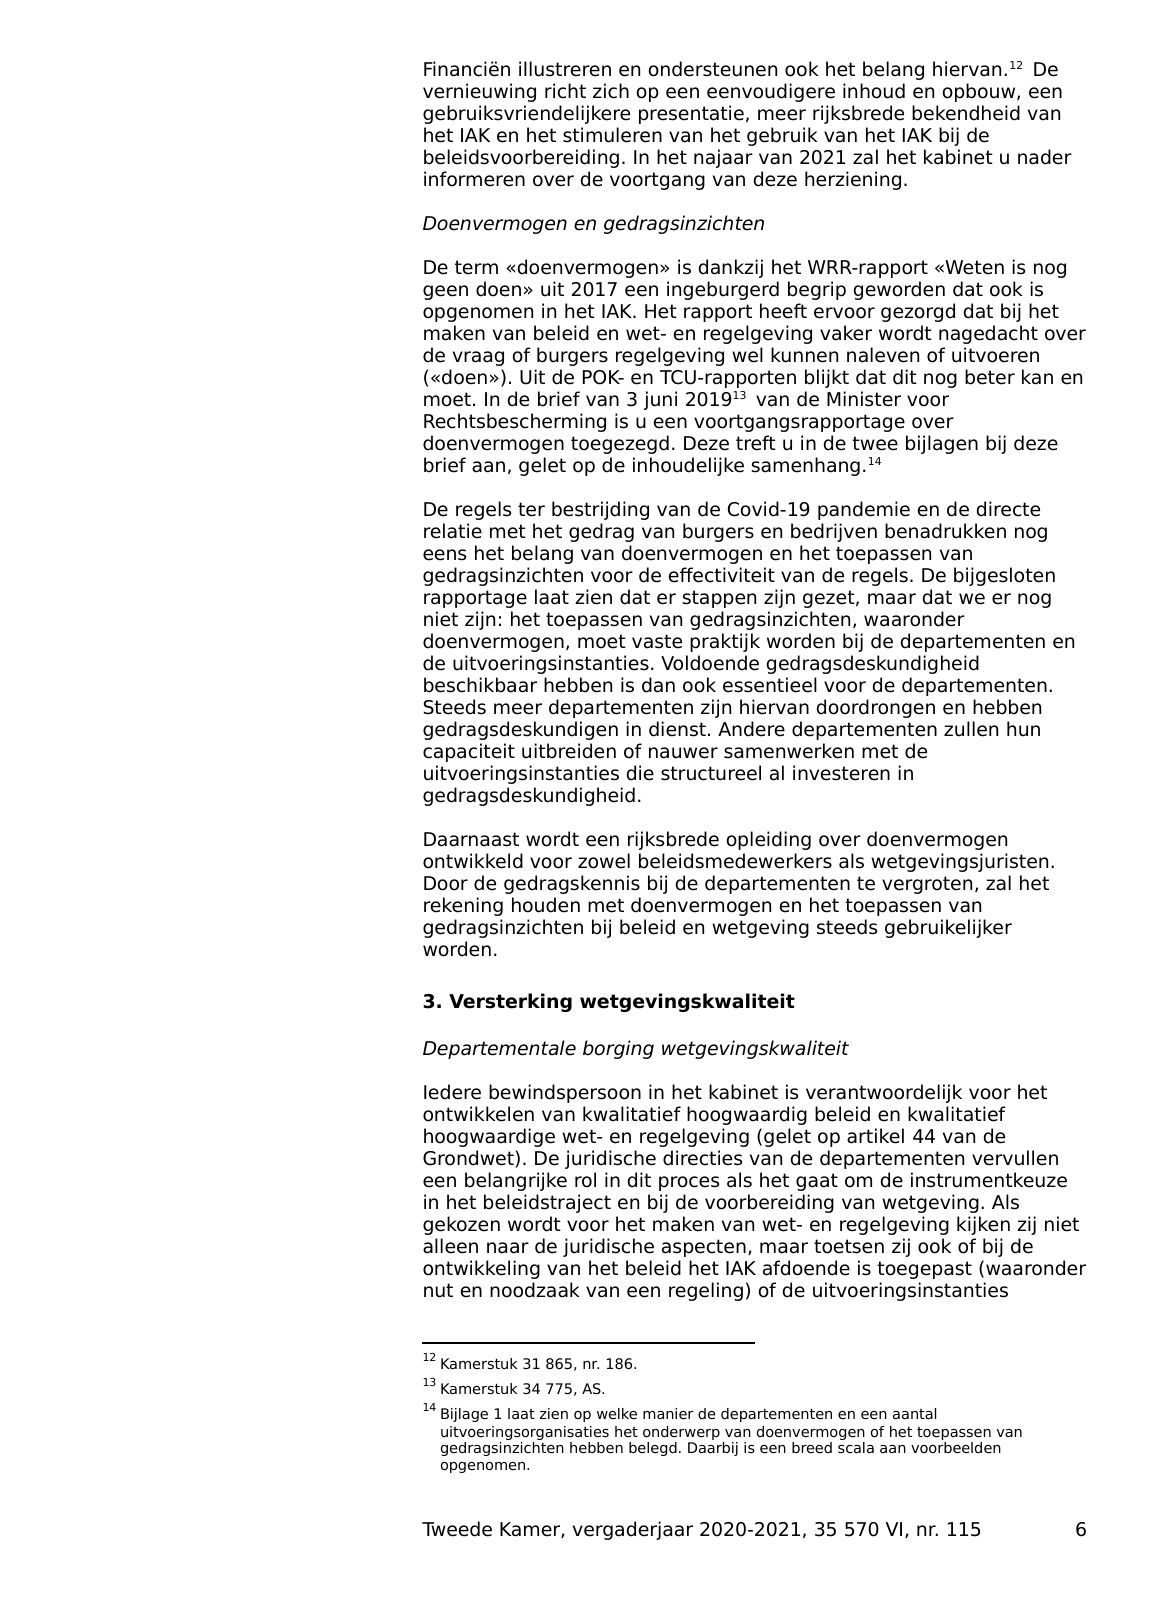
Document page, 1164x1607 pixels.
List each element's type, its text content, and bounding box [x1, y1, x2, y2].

text Daarnaast wordt een rijksbrede opleiding over doenvermogen ontwikkeld voor zowel beleidsmedewerkers als wetgevingsjuristen. Door de gedragskennis bij de departementen te vergroten, zal het rekening houden met doenvermogen en het toepassen van gedragsinzichten bij beleid en wetgeving steeds gebruikelijker worden. [422, 829, 1087, 961]
text Iedere bewindspersoon in het kabinet is verantwoordelijk voor het ontwikkelen van kwalitatief hoogwaardig beleid en kwalitatief hoogwaardige wet- en regelgeving (gelet op artikel 44 van de Grondwet). De juridische directies van de departementen vervullen een belangrijke rol in dit proces als het gaat om de instrumentkeuze in het beleidstraject en bij de voorbereiding van wetgeving. Als gekozen wordt voor het maken van wet- en regelgeving kijken zij niet alleen naar de juridische aspecten, maar toetsen zij ook of bij de ontwikkeling van het beleid het IAK afdoende is toegepast (waaronder nut en noodzaak van een regeling) of de uitvoeringsinstanties [422, 1082, 1087, 1302]
text Kamerstuk 31 865, nr. 186. [422, 1352, 1087, 1374]
text De regels ter bestrijding van de Covid-19 pandemie en de directe relatie met het gedrag van burgers en bedrijven benadrukken nog eens het belang van doenvermogen en het toepassen van gedragsinzichten voor de effectiviteit van de regels. De bijgesloten rapportage laat zien dat er stappen zijn gezet, maar dat we er nog niet zijn: het toepassen van gedragsinzichten, waaronder doenvermogen, moet vaste praktijk worden bij de departementen en de uitvoeringsinstanties. Voldoende gedragsdeskundigheid beschikbaar hebben is dan ook essentieel voor de departementen. Steeds meer departementen zijn hiervan doordrongen en hebben gedragsdeskundigen in dienst. Andere departementen zullen hun capaciteit uitbreiden of nauwer samenwerken met de uitvoeringsinstanties die structureel al investeren in gedragsdeskundigheid. [422, 499, 1087, 807]
subtitle Doenvermogen en gedragsinzichten [422, 213, 1087, 235]
subtitle 3. Versterking wetgevingskwaliteit [422, 991, 1087, 1013]
text Kamerstuk 34 775, AS. [422, 1377, 1087, 1399]
text Financiën illustreren en ondersteunen ook het belang hiervan. De vernieuwing richt zich op een eenvoudigere inhoud en opbouw, een gebruiksvriendelijkere presentatie, meer rijksbrede bekendheid van het IAK en het stimuleren van het gebruik van het IAK bij de beleidsvoorbereiding. In het najaar van 2021 zal het kabinet u nader informeren over de voortgang van deze herziening. [422, 59, 1087, 191]
text Bijlage 1 laat zien op welke manier de departementen en een aantal uitvoeringsorganisaties het onderwerp van doenvermogen of het toepassen van gedragsinzichten hebben belegd. Daarbij is een breed scala aan voorbeelden opgenomen. [422, 1402, 1087, 1474]
subtitle Departementale borging wetgevingskwaliteit [422, 1038, 1087, 1060]
text De term «doenvermogen» is dankzij het WRR-rapport «Weten is nog geen doen» uit 2017 een ingeburgerd begrip geworden dat ook is opgenomen in het IAK. Het rapport heeft ervoor gezorgd dat bij het maken van beleid en wet- en regelgeving vaker wordt nagedacht over de vraag of burgers regelgeving wel kunnen naleven of uitvoeren («doen»). Uit de POK- en TCU-rapporten blijkt dat dit nog beter kan en moet. In de brief van 3 juni 2019 van de Minister voor Rechtsbescherming is u een voortgangsrapportage over doenvermogen toegezegd. Deze treft u in de twee bijlagen bij deze brief aan, gelet op de inhoudelijke samenhang. [422, 257, 1087, 477]
